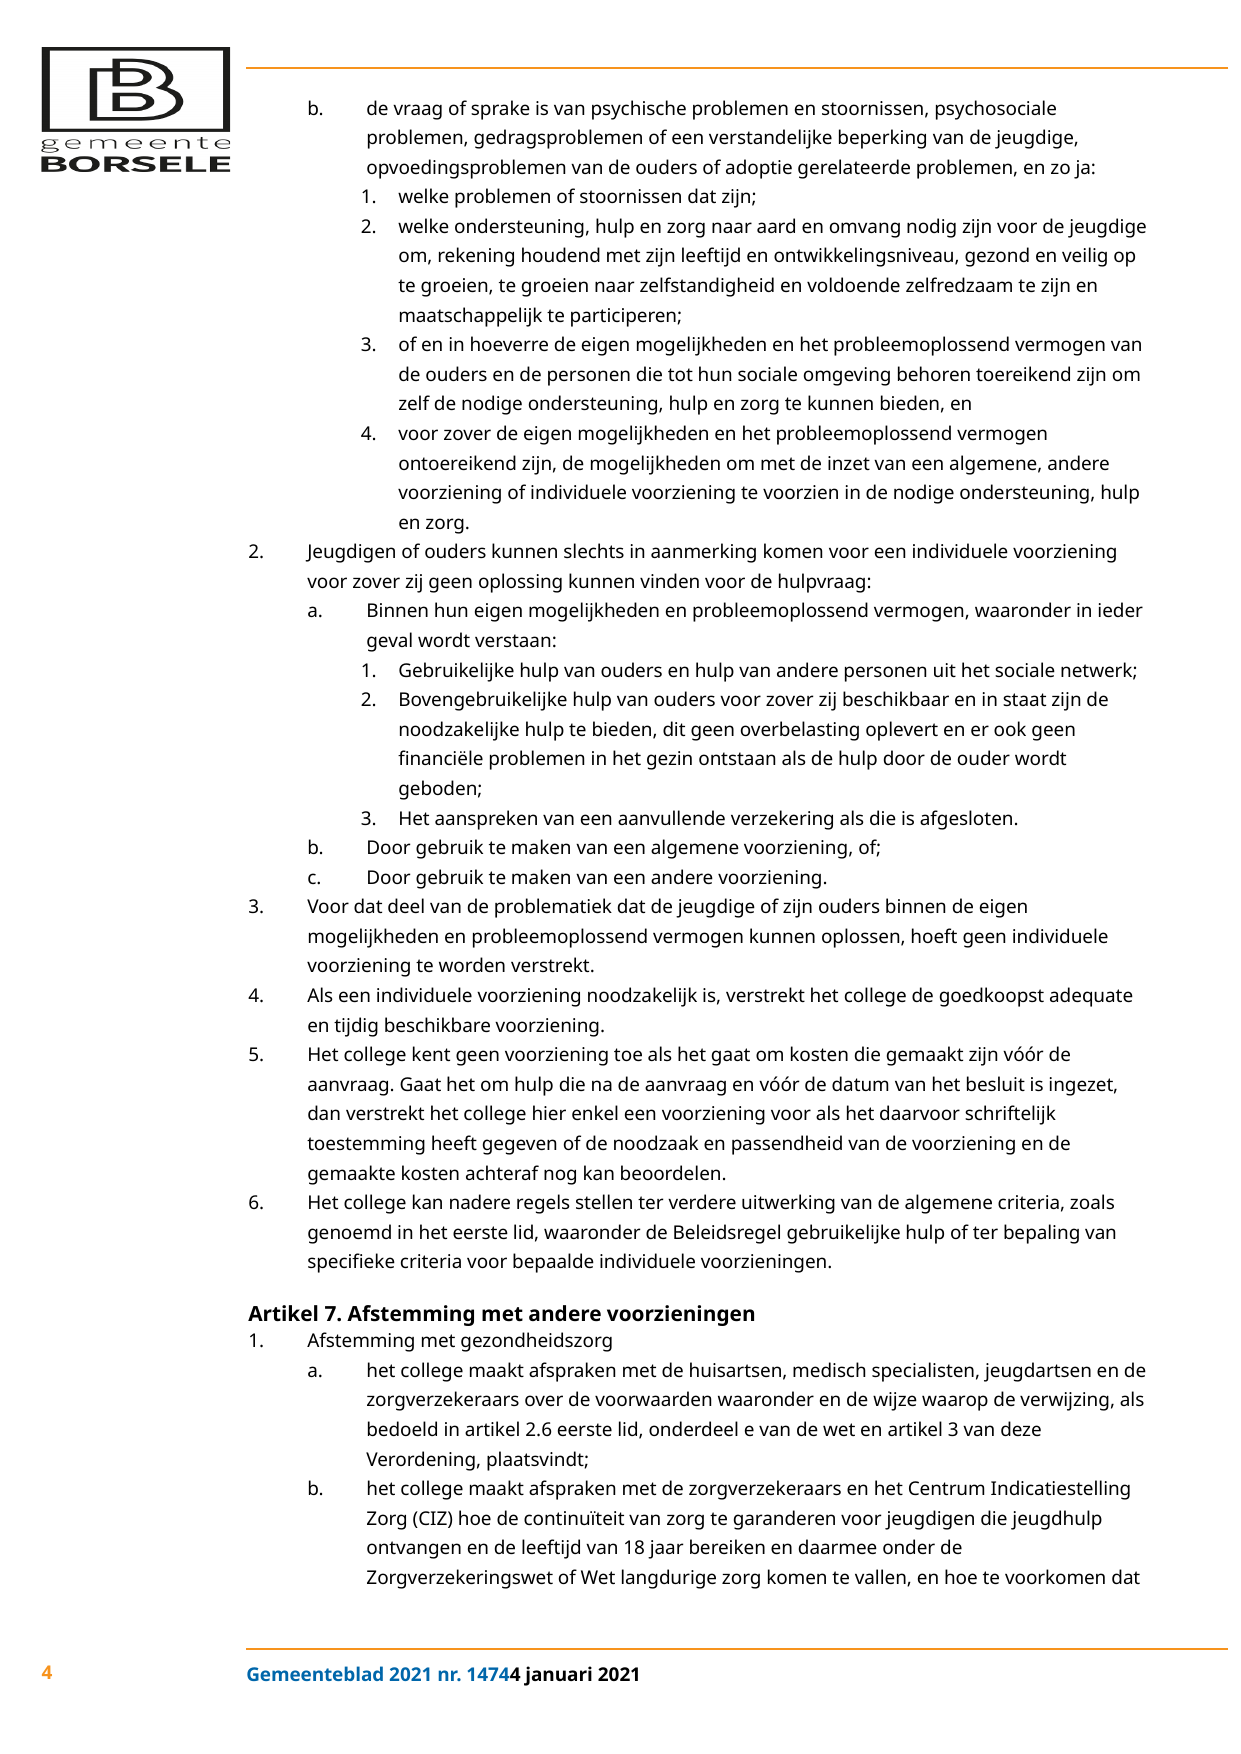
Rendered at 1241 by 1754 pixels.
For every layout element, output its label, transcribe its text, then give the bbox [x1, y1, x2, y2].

list het college maakt afspraken met de huisartsen, medisch specialisten, jeugdartsen en de zorgverzekeraars over de voorwaarden waaronder en de wijze waarop de verwijzing, als bedoeld in artikel 2.6 eerste lid, onderdeel e van de wet en artikel 3 van deze Verordening, plaatsvindt; [307, 1357, 1152, 1471]
list Het aanspreken van een aanvullende verzekering als die is afgesloten. [361, 805, 1152, 831]
list Door gebruik te maken van een algemene voorziening, of; [307, 834, 1152, 860]
list welke problemen of stoornissen dat zijn; [361, 183, 1152, 209]
list het college maakt afspraken met de zorgverzekeraars en het Centrum Indicatiestelling Zorg (CIZ) hoe de continuïteit van zorg te garanderen voor jeugdigen die jeugdhulp ontvangen en de leeftijd van 18 jaar bereiken en daarmee onder de Zorgverzekeringswet of Wet langdurige zorg komen te vallen, en hoe te voorkomen dat [307, 1475, 1152, 1590]
list de vraag of sprake is van psychische problemen en stoornissen, psychosociale problemen, gedragsproblemen of een verstandelijke beperking van de jeugdige, opvoedingsproblemen van de ouders of adoptie gerelateerde problemen, en zo ja: [307, 95, 1152, 180]
list voor zover de eigen mogelijkheden en het probleemoplossend vermogen ontoereikend zijn, de mogelijkheden om met de inzet van een algemene, andere voorziening of individuele voorziening te voorzien in de nodige ondersteuning, hulp en zorg. [361, 420, 1152, 535]
list of en in hoeverre de eigen mogelijkheden en het probleemoplossend vermogen van de ouders en de personen die tot hun sociale omgeving behoren toereikend zijn om zelf de nodige ondersteuning, hulp en zorg te kunnen bieden, en [361, 331, 1152, 416]
list welke ondersteuning, hulp en zorg naar aard en omvang nodig zijn voor de jeugdige om, rekening houdend met zijn leeftijd en ontwikkelingsniveau, gezond en veilig op te groeien, te groeien naar zelfstandigheid en voldoende zelfredzaam te zijn en maatschappelijk te participeren; [361, 213, 1152, 328]
text Artikel 7. Afstemming met andere voorzieningen [248, 1299, 1152, 1327]
picture [41, 47, 231, 172]
list Het college kent geen voorziening toe als het gaat om kosten die gemaakt zijn vóór de aanvraag. Gaat het om hulp die na de aanvraag en vóór de datum van het besluit is ingezet, dan verstrekt het college hier enkel een voorziening voor als het daarvoor schriftelijk toestemming heeft gegeven of de noodzaak en passendheid van de voorziening en de gemaakte kosten achteraf nog kan beoordelen. [248, 1041, 1152, 1186]
list Door gebruik te maken van een andere voorziening. [307, 864, 1152, 890]
list Als een individuele voorziening noodzakelijk is, verstrekt het college de goedkoopst adequate en tijdig beschikbare voorziening. [248, 982, 1152, 1038]
list Bovengebruikelijke hulp van ouders voor zover zij beschikbaar en in staat zijn de noodzakelijke hulp te bieden, dit geen overbelasting oplevert en er ook geen financiële problemen in het gezin ontstaan als de hulp door de ouder wordt geboden; [361, 686, 1152, 801]
list Binnen hun eigen mogelijkheden en probleemoplossend vermogen, waaronder in ieder geval wordt verstaan: [307, 598, 1152, 653]
list Afstemming met gezondheidszorg [248, 1327, 1152, 1353]
list Voor dat deel van de problematiek dat de jeugdige of zijn ouders binnen de eigen mogelijkheden en probleemoplossend vermogen kunnen oplossen, hoeft geen individuele voorziening te worden verstrekt. [248, 893, 1152, 978]
list Jeugdigen of ouders kunnen slechts in aanmerking komen voor een individuele voorziening voor zover zij geen oplossing kunnen vinden voor de hulpvraag: [248, 538, 1152, 594]
list Gebruikelijke hulp van ouders en hulp van andere personen uit het sociale netwerk; [361, 657, 1152, 683]
list Het college kan nadere regels stellen ter verdere uitwerking van de algemene criteria, zoals genoemd in het eerste lid, waaronder de Beleidsregel gebruikelijke hulp of ter bepaling van specifieke criteria voor bepaalde individuele voorzieningen. [248, 1189, 1152, 1274]
